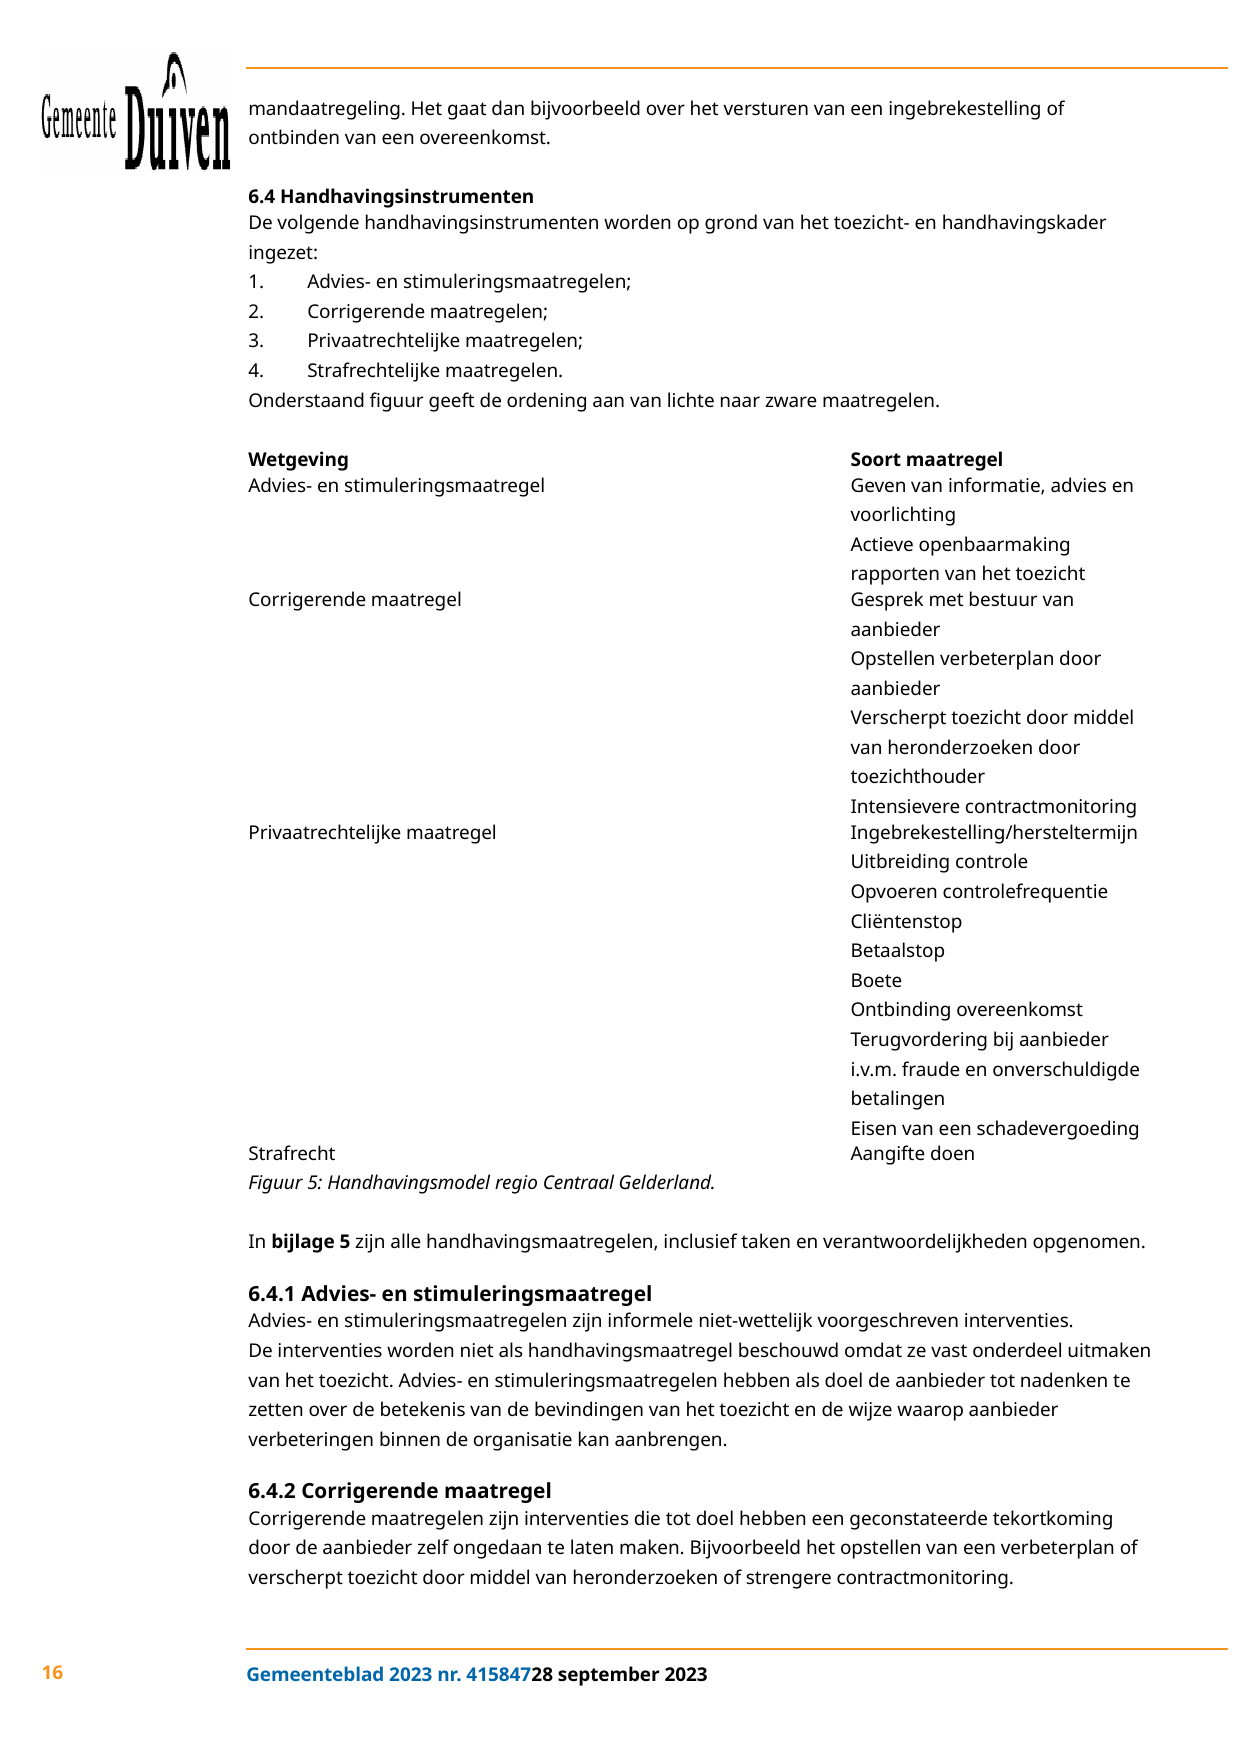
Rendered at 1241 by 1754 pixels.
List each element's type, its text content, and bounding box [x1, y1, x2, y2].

text 6.4.2 Corrigerende maatregel [248, 1476, 1152, 1505]
text De interventies worden niet als handhavingsmaatregel beschouwd omdat ze vast onderdeel uitmaken van het toezicht. Advies- en stimuleringsmaatregelen hebben als doel de aanbieder tot nadenken te zetten over de betekenis van de bevindingen van het toezicht en de wijze waarop aanbieder verbeteringen binnen de organisatie kan aanbrengen. [248, 1337, 1152, 1452]
text De volgende handhavingsinstrumenten worden op grond van het toezicht- en handhavingskader ingezet: [248, 209, 1152, 264]
text Figuur 5: Handhavingsmodel regio Centraal Gelderland. [248, 1169, 1152, 1195]
table_header Wetgeving [248, 446, 850, 472]
text Advies- en stimuleringsmaatregelen zijn informele niet-wettelijk voorgeschreven interventies. [248, 1308, 1152, 1333]
table_cell Gesprek met bestuur van aanbieder Opstellen verbeterplan door aanbieder Verscherpt toezicht door middel van heronderzoeken door toezichthouder Intensievere contractmonitoring [850, 586, 1152, 819]
table_cell Ingebrekestelling/hersteltermijn Uitbreiding controle Opvoeren controlefrequentie Cliëntenstop Betaalstop Boete Ontbinding overeenkomst Terugvordering bij aanbieder i.v.m. fraude en onverschuldigde betalingen Eisen van een schadevergoeding [850, 819, 1152, 1141]
text Corrigerende maatregelen zijn interventies die tot doel hebben een geconstateerde tekortkoming door de aanbieder zelf ongedaan te laten maken. Bijvoorbeeld het opstellen van een verbeterplan of verscherpt toezicht door middel van heronderzoeken of strengere contractmonitoring. [248, 1505, 1152, 1590]
table_cell Advies- en stimuleringsmaatregel [248, 472, 850, 586]
table_cell Aangifte doen [850, 1141, 1152, 1166]
text Onderstaand figuur geeft de ordening aan van lichte naar zware maatregelen. [248, 387, 1152, 412]
text 6.4 Handhavingsinstrumenten [248, 183, 1152, 209]
table_cell Strafrecht [248, 1141, 850, 1166]
picture [41, 47, 231, 172]
list Corrigerende maatregelen; [248, 298, 1152, 324]
text mandaatregeling. Het gaat dan bijvoorbeeld over het versturen van een ingebrekestelling of ontbinden van een overeenkomst. [248, 95, 1152, 150]
table_cell Geven van informatie, advies en voorlichting Actieve openbaarmaking rapporten van het toezicht [850, 472, 1152, 586]
list Privaatrechtelijke maatregelen; [248, 328, 1152, 353]
list Strafrechtelijke maatregelen. [248, 357, 1152, 383]
text 6.4.1 Advies- en stimuleringsmaatregel [248, 1279, 1152, 1308]
list Advies- en stimuleringsmaatregelen; [248, 268, 1152, 294]
text In bijlage 5 zijn alle handhavingsmaatregelen, inclusief taken en verantwoordelijkheden opgenomen. [248, 1229, 1152, 1254]
table_cell Corrigerende maatregel [248, 586, 850, 819]
table_cell Privaatrechtelijke maatregel [248, 819, 850, 1141]
table_header Soort maatregel [850, 446, 1152, 472]
